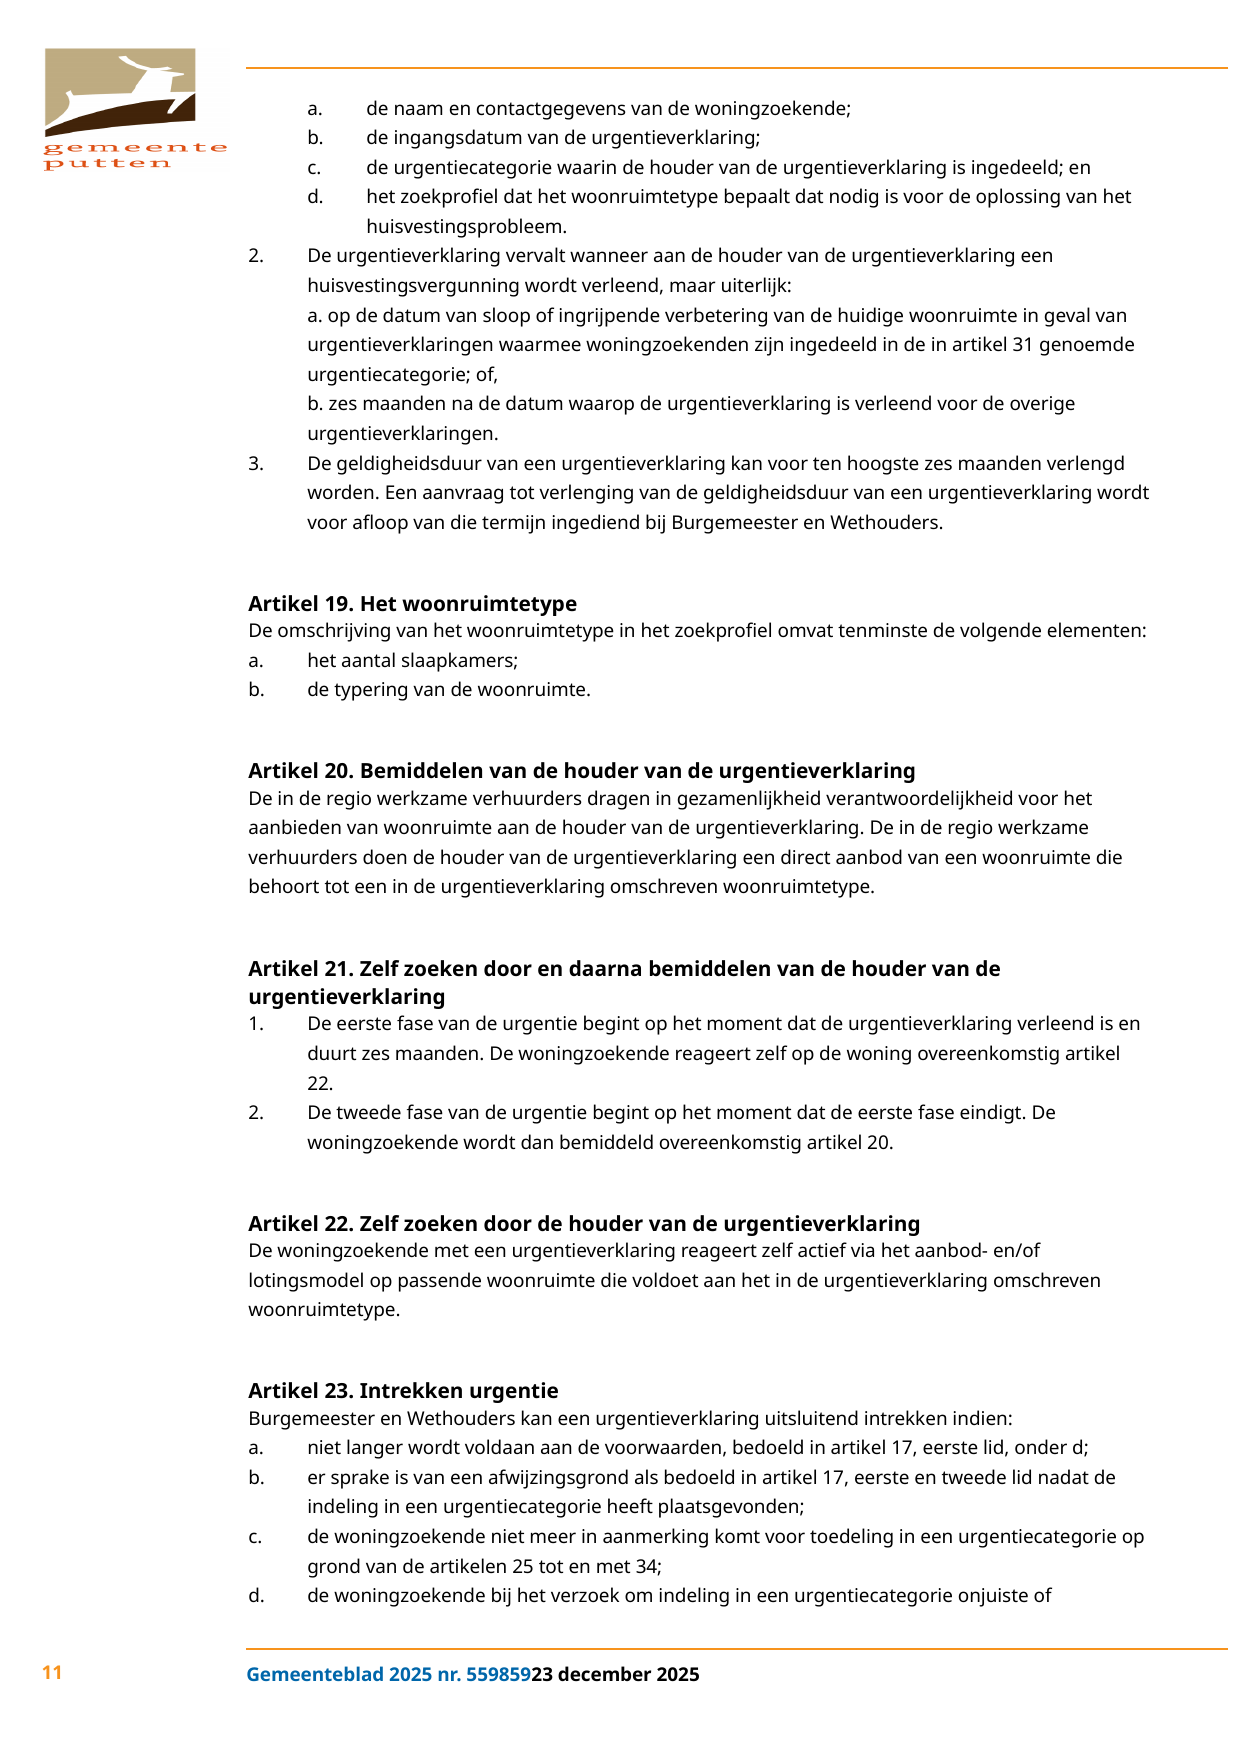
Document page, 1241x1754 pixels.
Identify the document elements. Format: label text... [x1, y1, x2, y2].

list de typering van de woonruimte. [248, 677, 1152, 702]
list b. zes maanden na de datum waarop de urgentieverklaring is verleend voor de overige urgentieverklaringen. [248, 391, 1152, 446]
picture [41, 47, 231, 172]
list de urgentiecategorie waarin de houder van de urgentieverklaring is ingedeeld; en [307, 154, 1152, 180]
text De in de regio werkzame verhuurders dragen in gezamenlijkheid verantwoordelijkheid voor het aanbieden van woonruimte aan de houder van de urgentieverklaring. De in de regio werkzame verhuurders doen de houder van de urgentieverklaring een direct aanbod van een woonruimte die behoort tot een in de urgentieverklaring omschreven woonruimtetype. [248, 785, 1152, 899]
text Artikel 21. Zelf zoeken door en daarna bemiddelen van de houder van de urgentieverklaring [248, 954, 1152, 1011]
list er sprake is van een afwijzingsgrond als bedoeld in artikel 17, eerste en tweede lid nadat de indeling in een urgentiecategorie heeft plaatsgevonden; [248, 1464, 1152, 1519]
list De tweede fase van de urgentie begint op het moment dat de eerste fase eindigt. De woningzoekende wordt dan bemiddeld overeenkomstig artikel 20. [248, 1099, 1152, 1155]
list De eerste fase van de urgentie begint op het moment dat de urgentieverklaring verleend is en duurt zes maanden. De woningzoekende reageert zelf op de woning overeenkomstig artikel 22. [248, 1011, 1152, 1096]
list het zoekprofiel dat het woonruimtetype bepaalt dat nodig is voor de oplossing van het huisvestingsprobleem. [307, 183, 1152, 239]
list de naam en contactgegevens van de woningzoekende; [307, 95, 1152, 121]
list de woningzoekende niet meer in aanmerking komt voor toedeling in een urgentiecategorie op grond van de artikelen 25 tot en met 34; [248, 1523, 1152, 1579]
list a. op de datum van sloop of ingrijpende verbetering van de huidige woonruimte in geval van urgentieverklaringen waarmee woningzoekenden zijn ingedeeld in de in artikel 31 genoemde urgentiecategorie; of, [248, 302, 1152, 387]
text Artikel 23. Intrekken urgentie [248, 1377, 1152, 1405]
list De geldigheidsduur van een urgentieverklaring kan voor ten hoogste zes maanden verlengd worden. Een aanvraag tot verlenging van de geldigheidsduur van een urgentieverklaring wordt voor afloop van die termijn ingediend bij Burgemeester en Wethouders. [248, 450, 1152, 535]
list de woningzoekende bij het verzoek om indeling in een urgentiecategorie onjuiste of [248, 1582, 1152, 1608]
list niet langer wordt voldaan aan de voorwaarden, bedoeld in artikel 17, eerste lid, onder d; [248, 1434, 1152, 1460]
text Artikel 20. Bemiddelen van de houder van de urgentieverklaring [248, 757, 1152, 785]
list de ingangsdatum van de urgentieverklaring; [307, 124, 1152, 150]
text De omschrijving van het woonruimtetype in het zoekprofiel omvat tenminste de volgende elementen: [248, 617, 1152, 643]
text De woningzoekende met een urgentieverklaring reageert zelf actief via het aanbod- en/of lotingsmodel op passende woonruimte die voldoet aan het in de urgentieverklaring omschreven woonruimtetype. [248, 1237, 1152, 1322]
text Burgemeester en Wethouders kan een urgentieverklaring uitsluitend intrekken indien: [248, 1405, 1152, 1431]
list De urgentieverklaring vervalt wanneer aan de houder van de urgentieverklaring een huisvestingsvergunning wordt verleend, maar uiterlijk: [248, 243, 1152, 298]
text Artikel 19. Het woonruimtetype [248, 589, 1152, 617]
list het aantal slaapkamers; [248, 647, 1152, 673]
text Artikel 22. Zelf zoeken door de houder van de urgentieverklaring [248, 1209, 1152, 1237]
